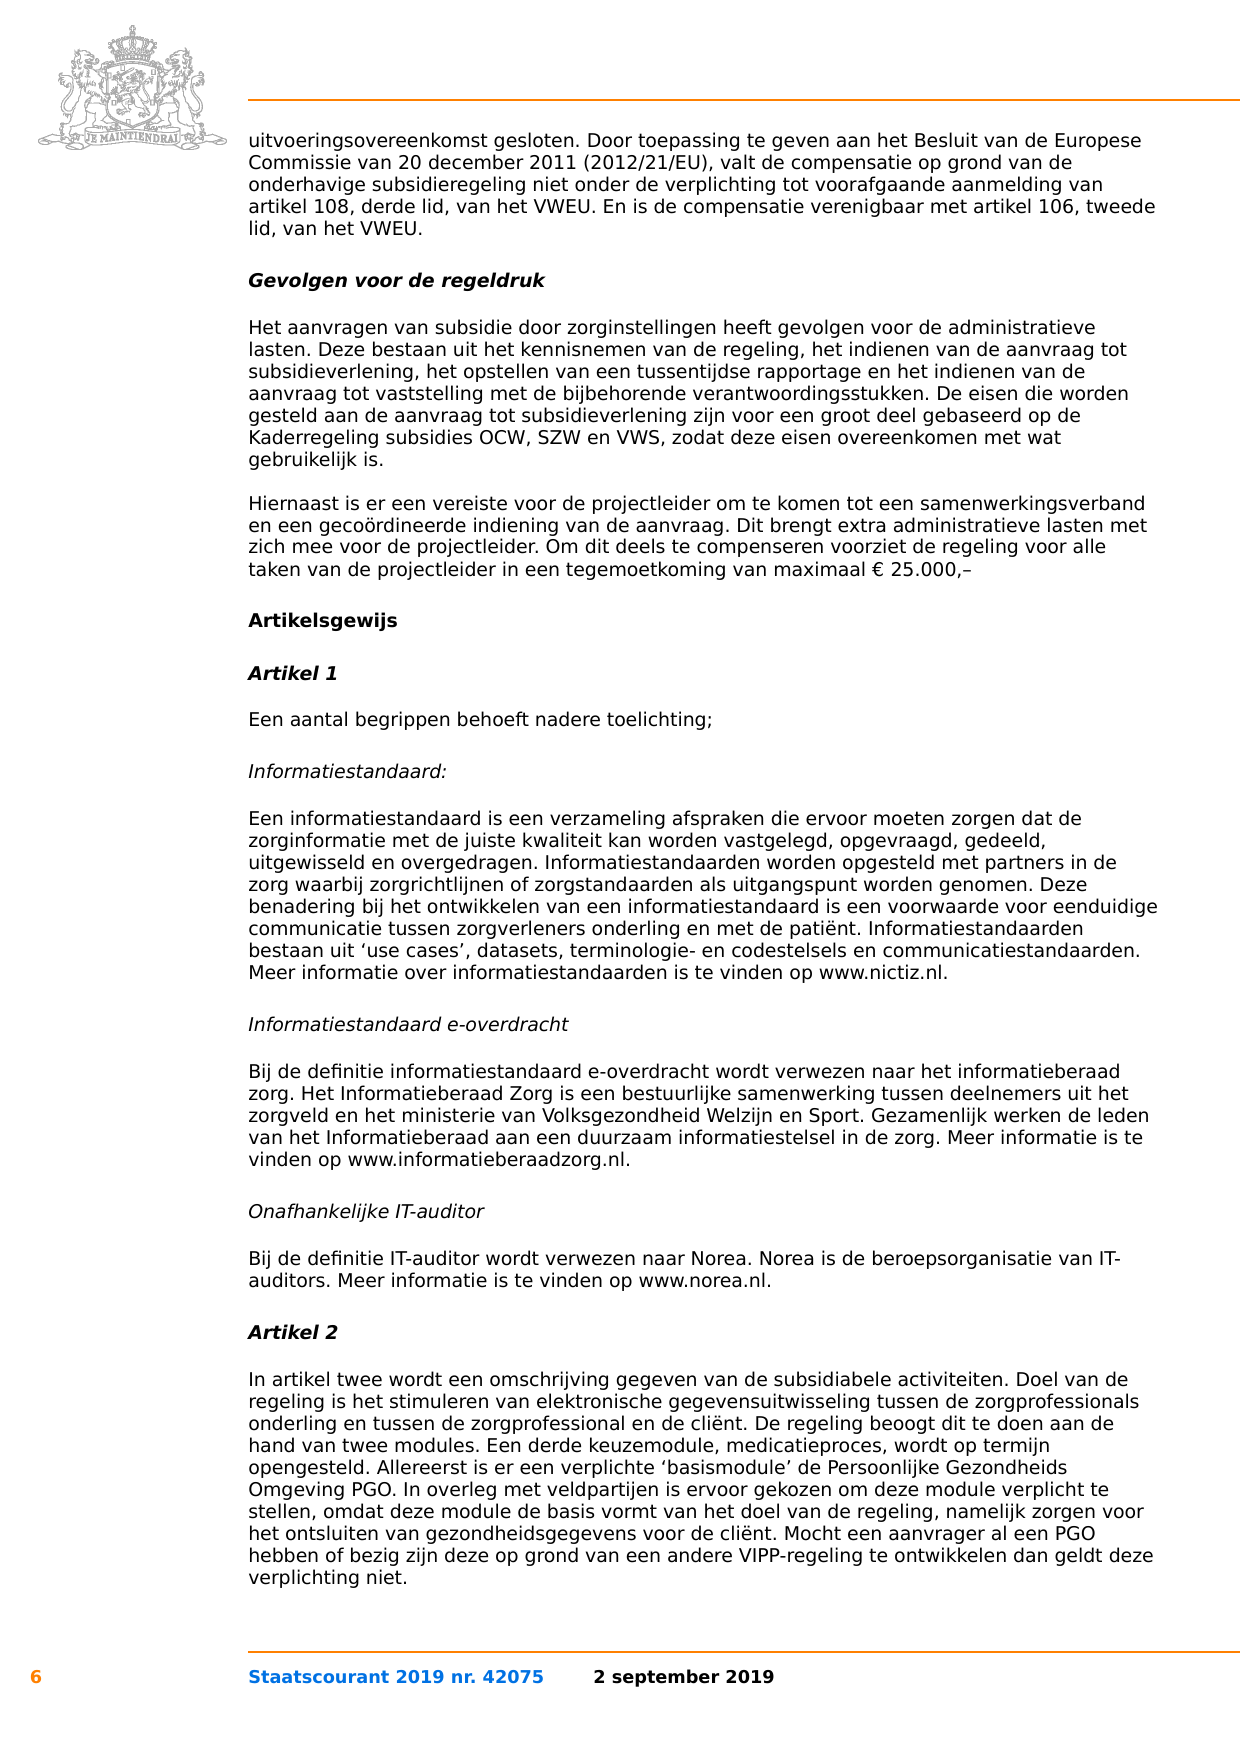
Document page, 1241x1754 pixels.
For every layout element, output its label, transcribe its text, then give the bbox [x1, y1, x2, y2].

text Een aantal begrippen behoeft nadere toelichting; [248, 709, 1163, 731]
text Een informatiestandaard is een verzameling afspraken die ervoor moeten zorgen dat de zorginformatie met de juiste kwaliteit kan worden vastgelegd, opgevraagd, gedeeld, uitgewisseld en overgedragen. Informatiestandaarden worden opgesteld met partners in de zorg waarbij zorgrichtlijnen of zorgstandaarden als uitgangspunt worden genomen. Deze benadering bij het ontwikkelen van een informatiestandaard is een voorwaarde voor eenduidige communicatie tussen zorgverleners onderling en met de patiënt. Informatiestandaarden bestaan uit ‘use cases’, datasets, terminologie- en codestelsels en communicatiestandaarden. Meer informatie over informatiestandaarden is te vinden op www.nictiz.nl. [248, 808, 1163, 984]
text uitvoeringsovereenkomst gesloten. Door toepassing te geven aan het Besluit van de Europese Commissie van 20 december 2011 (2012/21/EU), valt de compensatie op grond van de onderhavige subsidieregeling niet onder de verplichting tot voorafgaande aanmelding van artikel 108, derde lid, van het VWEU. En is de compensatie verenigbaar met artikel 106, tweede lid, van het VWEU. [248, 130, 1163, 240]
subtitle Informatiestandaard e-overdracht [248, 1014, 1163, 1036]
subtitle Informatiestandaard: [248, 761, 1163, 783]
subtitle Artikelsgewijs [248, 610, 1163, 632]
picture [38, 25, 227, 150]
subtitle Gevolgen voor de regeldruk [248, 270, 1163, 292]
text Bij de definitie IT-auditor wordt verwezen naar Norea. Norea is de beroepsorganisatie van IT-auditors. Meer informatie is te vinden op www.norea.nl. [248, 1248, 1163, 1292]
text Het aanvragen van subsidie door zorginstellingen heeft gevolgen voor de administratieve lasten. Deze bestaan uit het kennisnemen van de regeling, het indienen van de aanvraag tot subsidieverlening, het opstellen van een tussentijdse rapportage en het indienen van de aanvraag tot vaststelling met de bijbehorende verantwoordingsstukken. De eisen die worden gesteld aan de aanvraag tot subsidieverlening zijn voor een groot deel gebaseerd op de Kaderregeling subsidies OCW, SZW en VWS, zodat deze eisen overeenkomen met wat gebruikelijk is. [248, 317, 1163, 471]
text Bij de definitie informatiestandaard e-overdracht wordt verwezen naar het informatieberaad zorg. Het Informatieberaad Zorg is een bestuurlijke samenwerking tussen deelnemers uit het zorgveld en het ministerie van Volksgezondheid Welzijn en Sport. Gezamenlijk werken de leden van het Informatieberaad aan een duurzaam informatiestelsel in de zorg. Meer informatie is te vinden op www.informatieberaadzorg.nl. [248, 1061, 1163, 1171]
subtitle Artikel 1 [248, 662, 1163, 684]
subtitle Onafhankelijke IT-auditor [248, 1201, 1163, 1223]
text Hiernaast is er een vereiste voor de projectleider om te komen tot een samenwerkingsverband en een gecoördineerde indiening van de aanvraag. Dit brengt extra administratieve lasten met zich mee voor de projectleider. Om dit deels te compenseren voorziet de regeling voor alle taken van de projectleider in een tegemoetkoming van maximaal € 25.000,– [248, 492, 1163, 580]
text In artikel twee wordt een omschrijving gegeven van de subsidiabele activiteiten. Doel van de regeling is het stimuleren van elektronische gegevensuitwisseling tussen de zorgprofessionals onderling en tussen de zorgprofessional en de cliënt. De regeling beoogt dit te doen aan de hand van twee modules. Een derde keuzemodule, medicatieproces, wordt op termijn opengesteld. Allereerst is er een verplichte ‘basismodule’ de Persoonlijke Gezondheids Omgeving PGO. In overleg met veldpartijen is ervoor gekozen om deze module verplicht te stellen, omdat deze module de basis vormt van het doel van de regeling, namelijk zorgen voor het ontsluiten van gezondheidsgegevens voor de cliënt. Mocht een aanvrager al een PGO hebben of bezig zijn deze op grond van een andere VIPP-regeling te ontwikkelen dan geldt deze verplichting niet. [248, 1369, 1163, 1589]
subtitle Artikel 2 [248, 1322, 1163, 1344]
